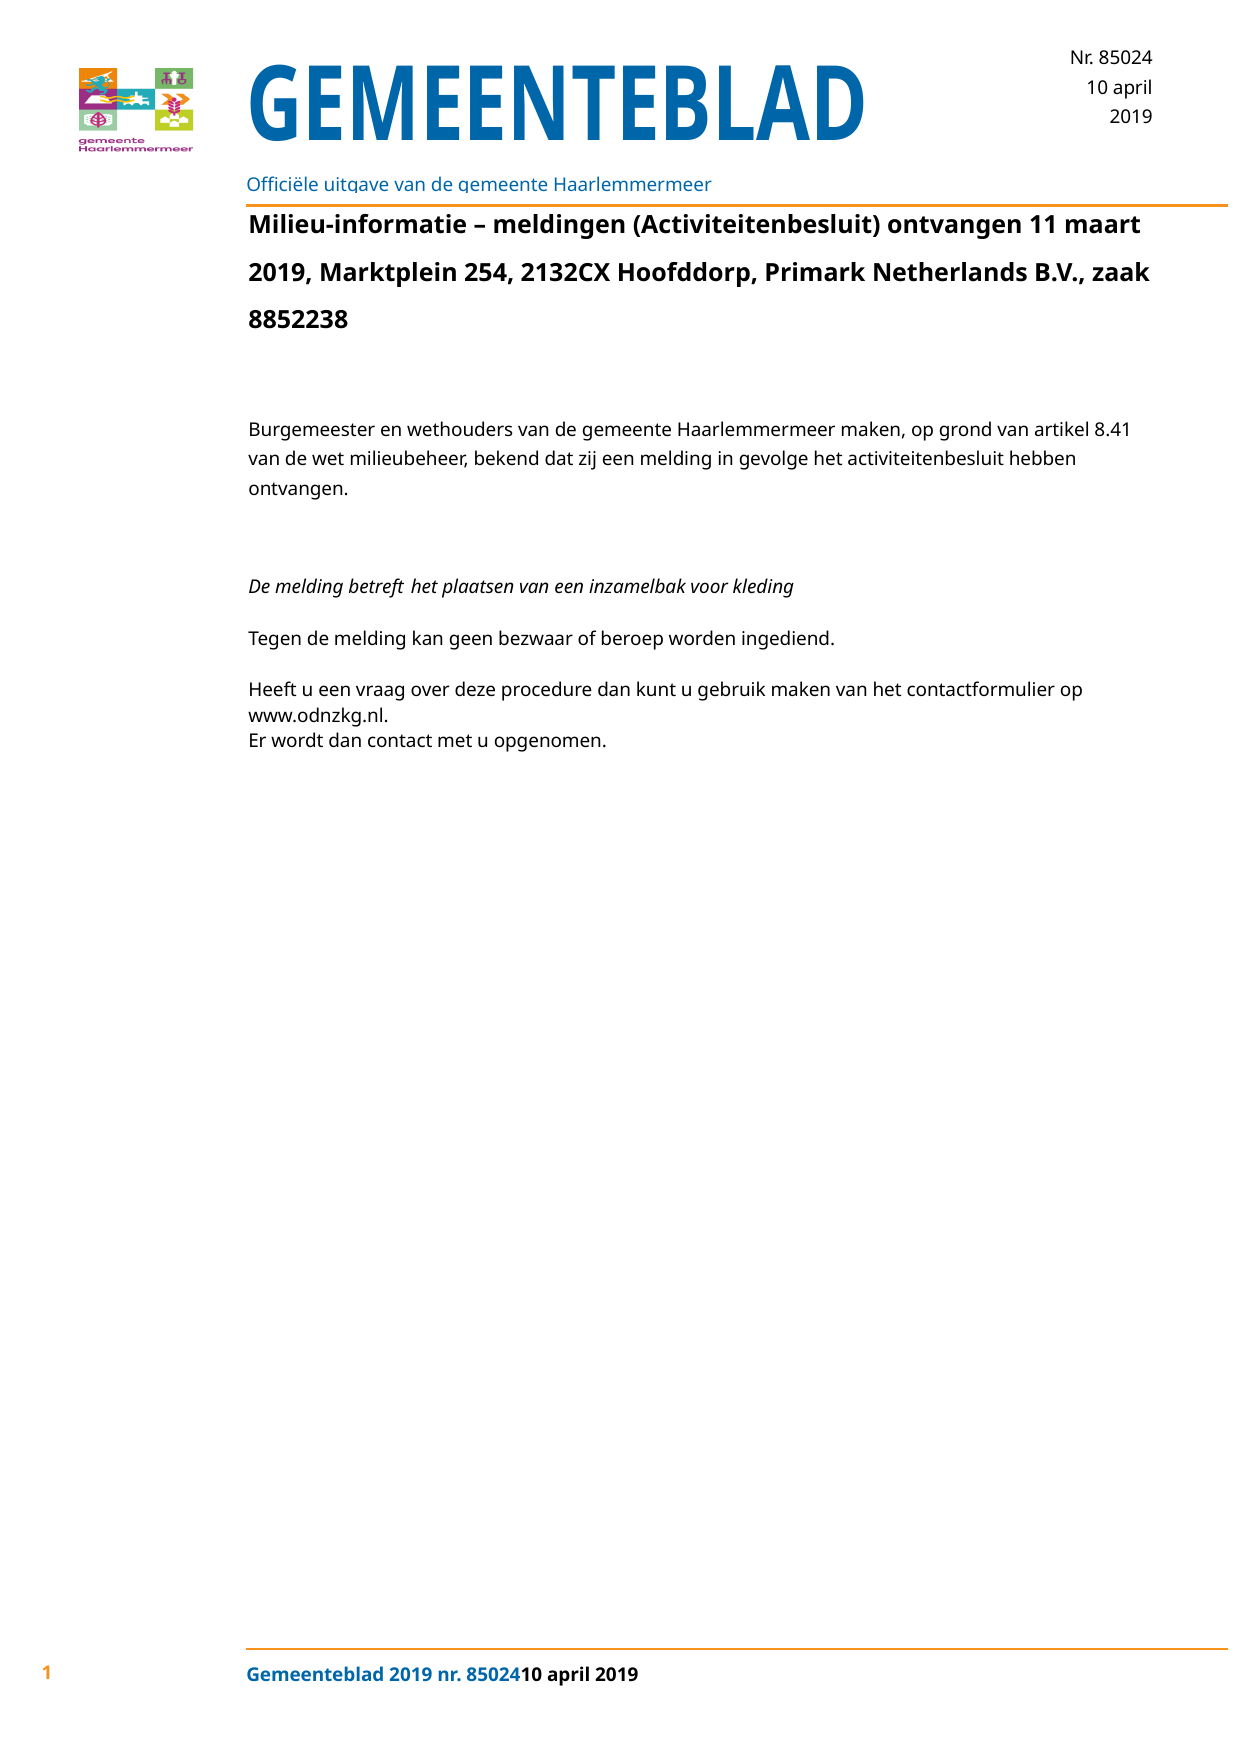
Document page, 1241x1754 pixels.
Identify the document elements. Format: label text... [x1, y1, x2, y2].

text Tegen de melding kan geen bezwaar of beroep worden ingediend. [248, 625, 1152, 651]
picture [41, 47, 231, 172]
text De melding betreft het plaatsen van een inzamelbak voor kleding [248, 573, 1152, 599]
text Er wordt dan contact met u opgenomen. [248, 728, 1152, 753]
text Burgemeester en wethouders van de gemeente Haarlemmermeer maken, op grond van artikel 8.41 van de wet milieubeheer, bekend dat zij een melding in gevolge het activiteitenbesluit hebben ontvangen. [248, 416, 1152, 501]
text Heeft u een vraag over deze procedure dan kunt u gebruik maken van het contactformulier op www.odnzkg.nl. [248, 676, 1152, 728]
text Milieu-informatie – meldingen (Activiteitenbesluit) ontvangen 11 maart 2019, Marktplein 254, 2132CX Hoofddorp, Primark Netherlands B.V., zaak 8852238 [248, 207, 1152, 336]
